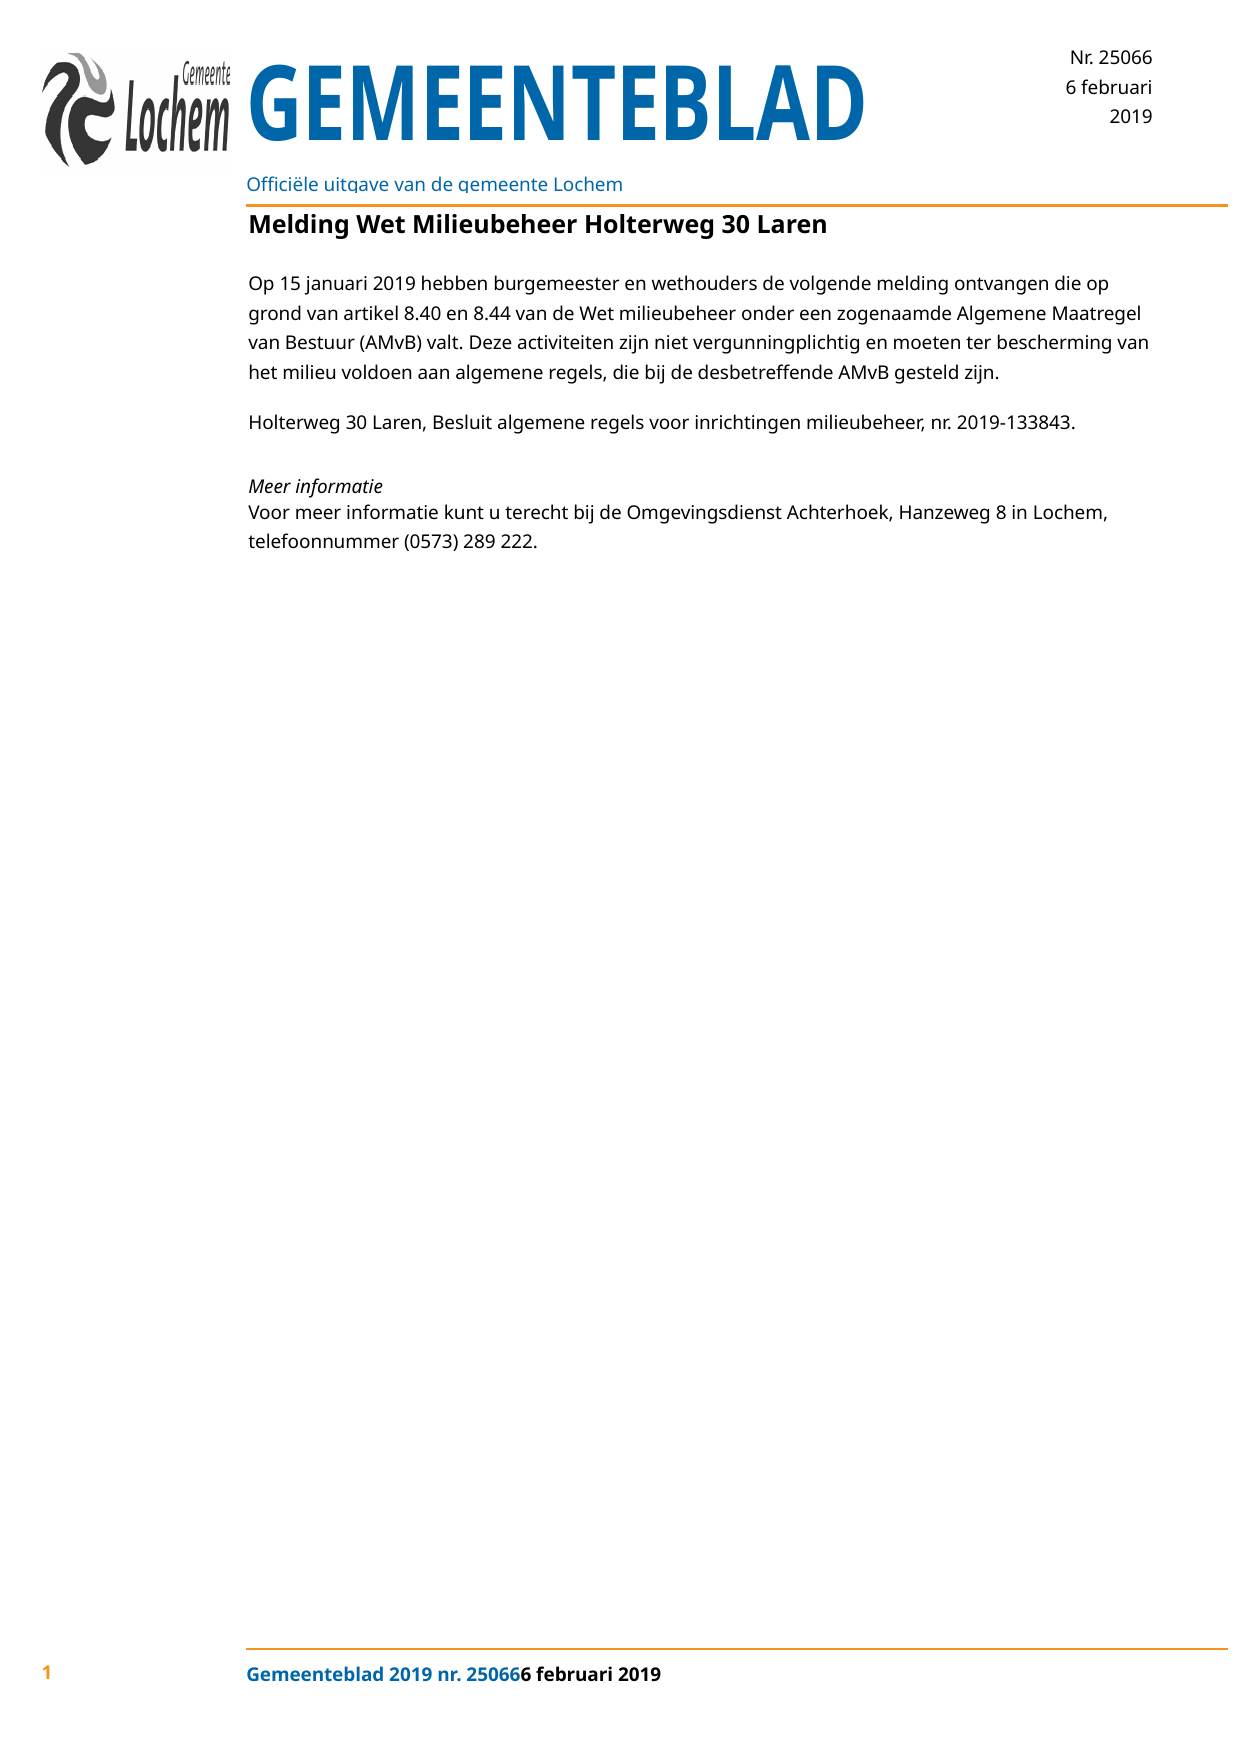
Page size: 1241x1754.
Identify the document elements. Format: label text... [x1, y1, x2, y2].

text Meer informatie [248, 473, 1152, 499]
picture [41, 47, 231, 172]
text Holterweg 30 Laren, Besluit algemene regels voor inrichtingen milieubeheer, nr. 2019-133843. [248, 409, 1152, 435]
text Op 15 januari 2019 hebben burgemeester en wethouders de volgende melding ontvangen die op grond van artikel 8.40 en 8.44 van de Wet milieubeheer onder een zogenaamde Algemene Maatregel van Bestuur (AMvB) valt. Deze activiteiten zijn niet vergunningplichtig en moeten ter bescherming van het milieu voldoen aan algemene regels, die bij de desbetreffende AMvB gesteld zijn. [248, 270, 1152, 385]
text Voor meer informatie kunt u terecht bij de Omgevingsdienst Achterhoek, Hanzeweg 8 in Lochem, telefoonnummer (0573) 289 222. [248, 499, 1152, 554]
text Melding Wet Milieubeheer Holterweg 30 Laren [248, 207, 1152, 241]
